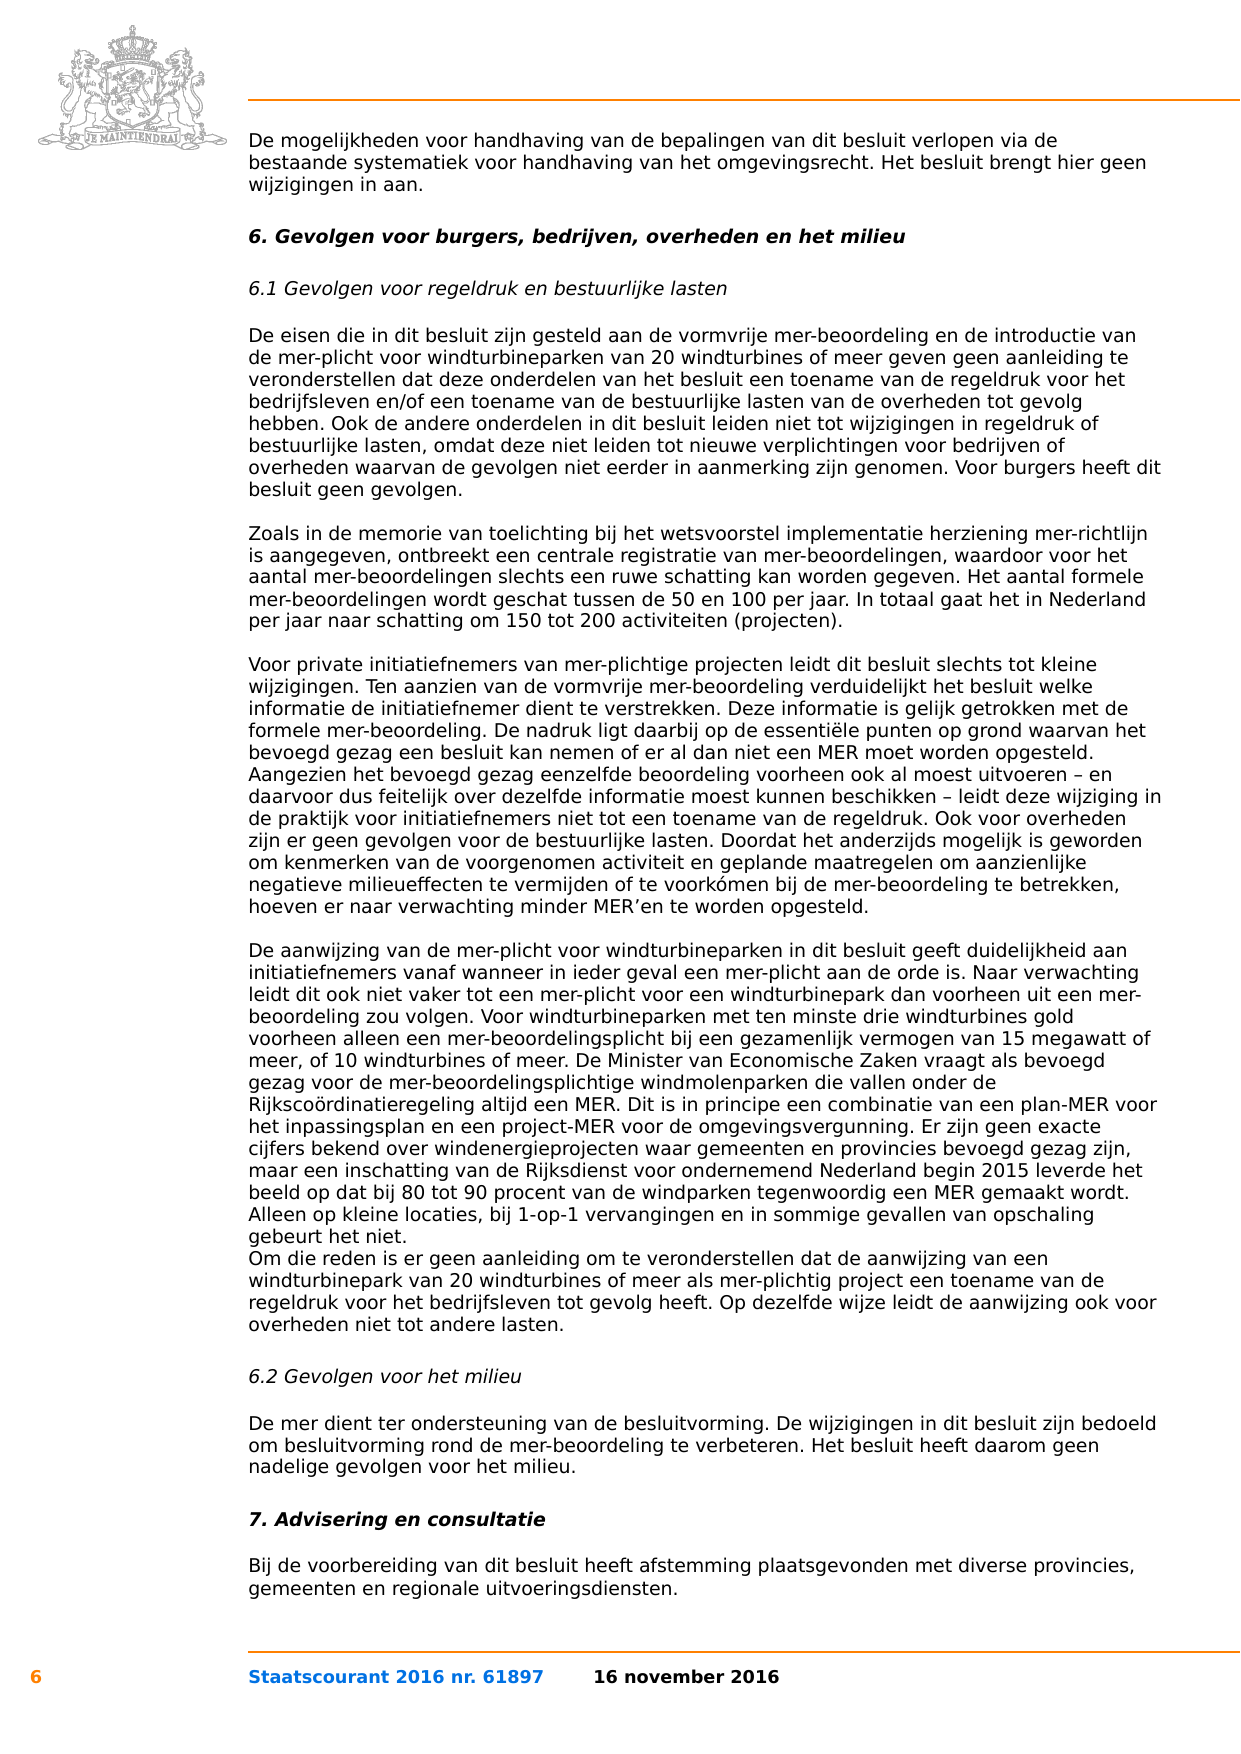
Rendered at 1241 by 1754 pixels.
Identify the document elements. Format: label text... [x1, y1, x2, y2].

text Voor private initiatiefnemers van mer-plichtige projecten leidt dit besluit slechts tot kleine wijzigingen. Ten aanzien van de vormvrije mer-beoordeling verduidelijkt het besluit welke informatie de initiatiefnemer dient te verstrekken. Deze informatie is gelijk getrokken met de formele mer-beoordeling. De nadruk ligt daarbij op de essentiële punten op grond waarvan het bevoegd gezag een besluit kan nemen of er al dan niet een MER moet worden opgesteld. Aangezien het bevoegd gezag eenzelfde beoordeling voorheen ook al moest uitvoeren – en daarvoor dus feitelijk over dezelfde informatie moest kunnen beschikken – leidt deze wijziging in de praktijk voor initiatiefnemers niet tot een toename van de regeldruk. Ook voor overheden zijn er geen gevolgen voor de bestuurlijke lasten. Doordat het anderzijds mogelijk is geworden om kenmerken van de voorgenomen activiteit en geplande maatregelen om aanzienlijke negatieve milieueffecten te vermijden of te voorkómen bij de mer-beoordeling te betrekken, hoeven er naar verwachting minder MER’en te worden opgesteld. [248, 654, 1163, 918]
text De mer dient ter ondersteuning van de besluitvorming. De wijzigingen in dit besluit zijn bedoeld om besluitvorming rond de mer-beoordeling te verbeteren. Het besluit heeft daarom geen nadelige gevolgen voor het milieu. [248, 1412, 1163, 1478]
text De mogelijkheden voor handhaving van de bepalingen van dit besluit verlopen via de bestaande systematiek voor handhaving van het omgevingsrecht. Het besluit brengt hier geen wijzigingen in aan. [248, 130, 1163, 196]
text De eisen die in dit besluit zijn gesteld aan de vormvrije mer-beoordeling en de introductie van de mer-plicht voor windturbineparken van 20 windturbines of meer geven geen aanleiding te veronderstellen dat deze onderdelen van het besluit een toename van de regeldruk voor het bedrijfsleven en/of een toename van de bestuurlijke lasten van de overheden tot gevolg hebben. Ook de andere onderdelen in dit besluit leiden niet tot wijzigingen in regeldruk of bestuurlijke lasten, omdat deze niet leiden tot nieuwe verplichtingen voor bedrijven of overheden waarvan de gevolgen niet eerder in aanmerking zijn genomen. Voor burgers heeft dit besluit geen gevolgen. [248, 325, 1163, 501]
text Bij de voorbereiding van dit besluit heeft afstemming plaatsgevonden met diverse provincies, gemeenten en regionale uitvoeringsdiensten. [248, 1555, 1163, 1599]
subtitle 6.1 Gevolgen voor regeldruk en bestuurlijke lasten [248, 278, 1163, 300]
subtitle 7. Advisering en consultatie [248, 1508, 1163, 1530]
subtitle 6. Gevolgen voor burgers, bedrijven, overheden en het milieu [248, 226, 1163, 248]
text De aanwijzing van de mer-plicht voor windturbineparken in dit besluit geeft duidelijkheid aan initiatiefnemers vanaf wanneer in ieder geval een mer-plicht aan de orde is. Naar verwachting leidt dit ook niet vaker tot een mer-plicht voor een windturbinepark dan voorheen uit een mer-beoordeling zou volgen. Voor windturbineparken met ten minste drie windturbines gold voorheen alleen een mer-beoordelingsplicht bij een gezamenlijk vermogen van 15 megawatt of meer, of 10 windturbines of meer. De Minister van Economische Zaken vraagt als bevoegd gezag voor de mer-beoordelingsplichtige windmolenparken die vallen onder de Rijkscoördinatieregeling altijd een MER. Dit is in principe een combinatie van een plan-MER voor het inpassingsplan en een project-MER voor de omgevingsvergunning. Er zijn geen exacte cijfers bekend over windenergieprojecten waar gemeenten en provincies bevoegd gezag zijn, maar een inschatting van de Rijksdienst voor ondernemend Nederland begin 2015 leverde het beeld op dat bij 80 tot 90 procent van de windparken tegenwoordig een MER gemaakt wordt. Alleen op kleine locaties, bij 1-op-1 vervangingen en in sommige gevallen van opschaling gebeurt het niet. [248, 940, 1163, 1248]
picture [38, 25, 227, 150]
subtitle 6.2 Gevolgen voor het milieu [248, 1366, 1163, 1387]
text Zoals in de memorie van toelichting bij het wetsvoorstel implementatie herziening mer-richtlijn is aangegeven, ontbreekt een centrale registratie van mer-beoordelingen, waardoor voor het aantal mer-beoordelingen slechts een ruwe schatting kan worden gegeven. Het aantal formele mer-beoordelingen wordt geschat tussen de 50 en 100 per jaar. In totaal gaat het in Nederland per jaar naar schatting om 150 tot 200 activiteiten (projecten). [248, 522, 1163, 632]
text Om die reden is er geen aanleiding om te veronderstellen dat de aanwijzing van een windturbinepark van 20 windturbines of meer als mer-plichtig project een toename van de regeldruk voor het bedrijfsleven tot gevolg heeft. Op dezelfde wijze leidt de aanwijzing ook voor overheden niet tot andere lasten. [248, 1248, 1163, 1336]
